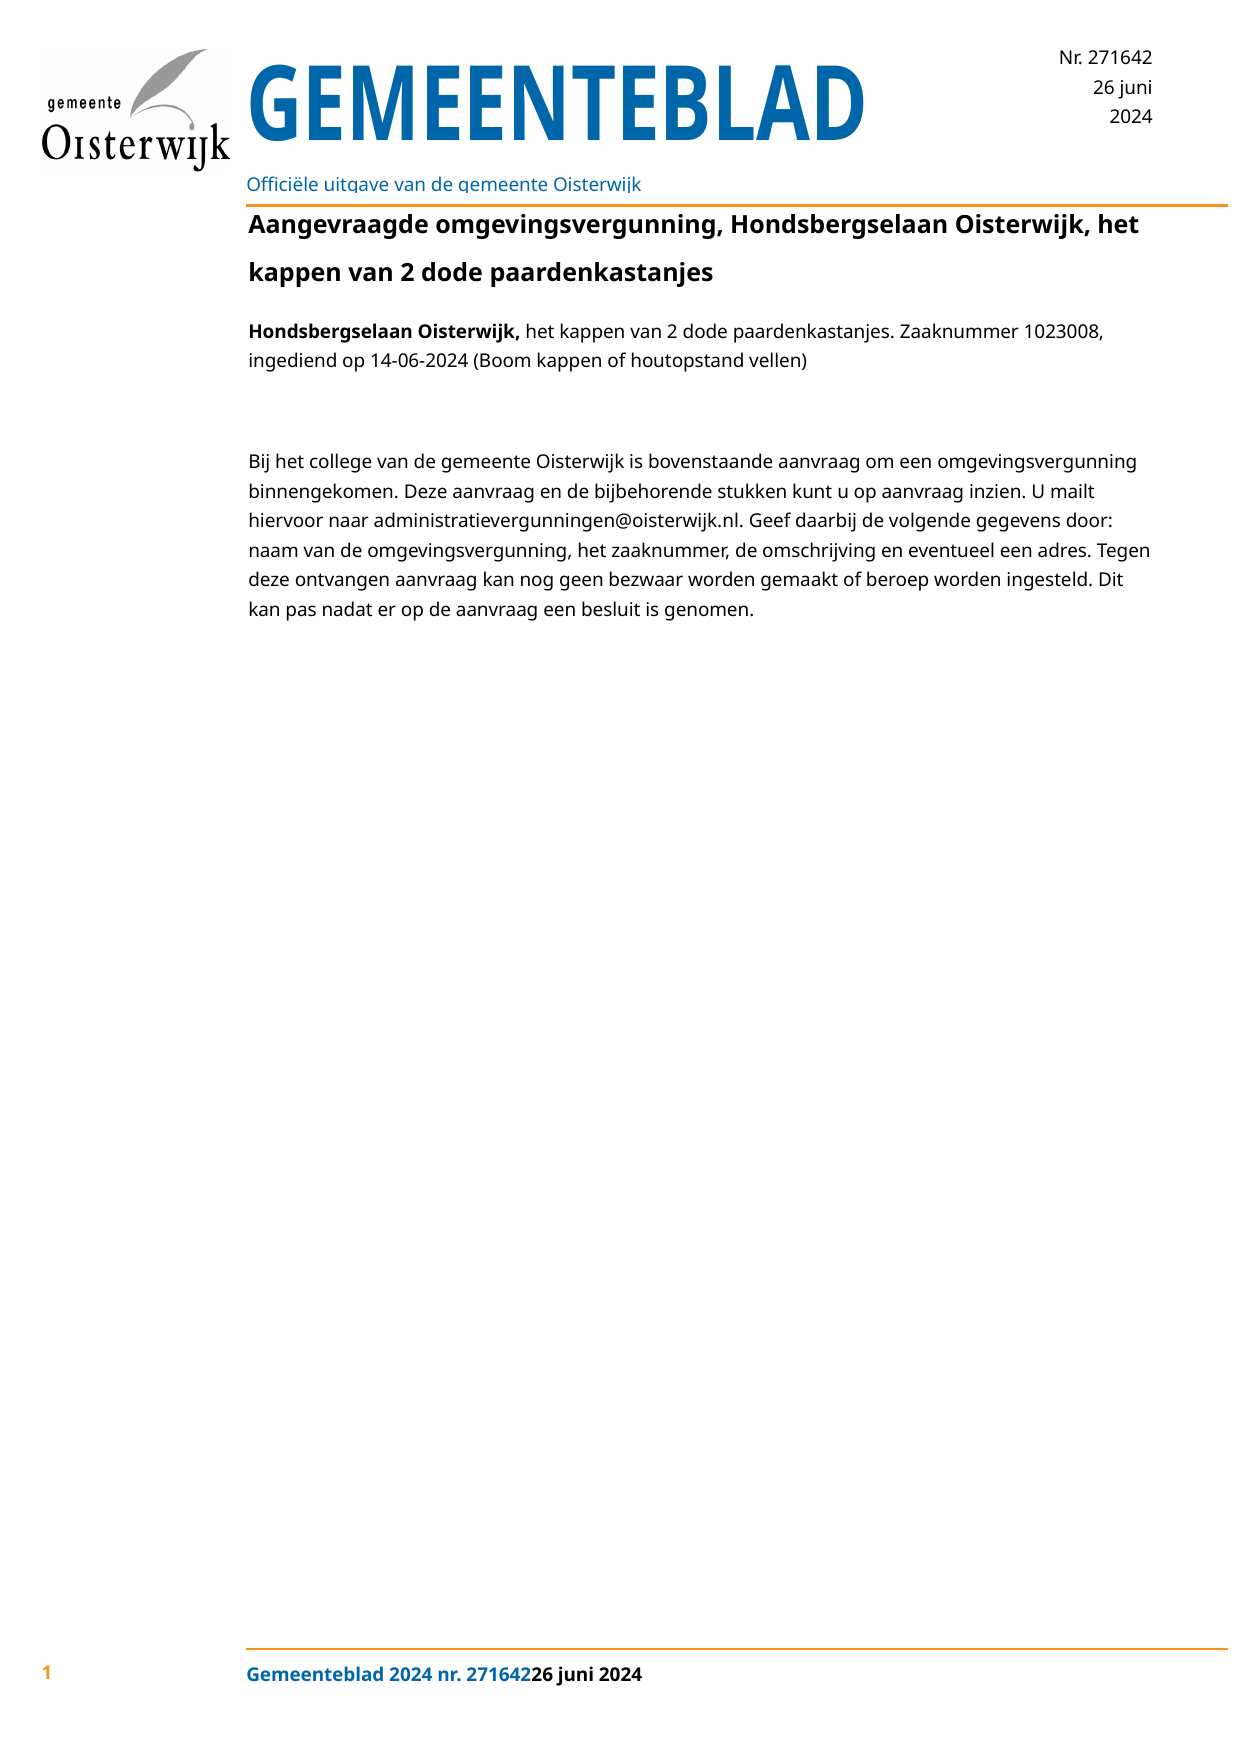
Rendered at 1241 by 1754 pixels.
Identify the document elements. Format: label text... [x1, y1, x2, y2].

picture [41, 47, 231, 172]
text Aangevraagde omgevingsvergunning, Hondsbergselaan Oisterwijk, het kappen van 2 dode paardenkastanjes [248, 207, 1152, 288]
text Bij het college van de gemeente Oisterwijk is bovenstaande aanvraag om een omgevingsvergunning binnengekomen. Deze aanvraag en de bijbehorende stukken kunt u op aanvraag inzien. U mailt hiervoor naar administratievergunningen@oisterwijk.nl. Geef daarbij de volgende gegevens door: naam van de omgevingsvergunning, het zaaknummer, de omschrijving en eventueel een adres. Tegen deze ontvangen aanvraag kan nog geen bezwaar worden gemaakt of beroep worden ingesteld. Dit kan pas nadat er op de aanvraag een besluit is genomen. [248, 448, 1152, 622]
text Hondsbergselaan Oisterwijk, het kappen van 2 dode paardenkastanjes. Zaaknummer 1023008, ingediend op 14-06-2024 (Boom kappen of houtopstand vellen) [248, 318, 1152, 373]
